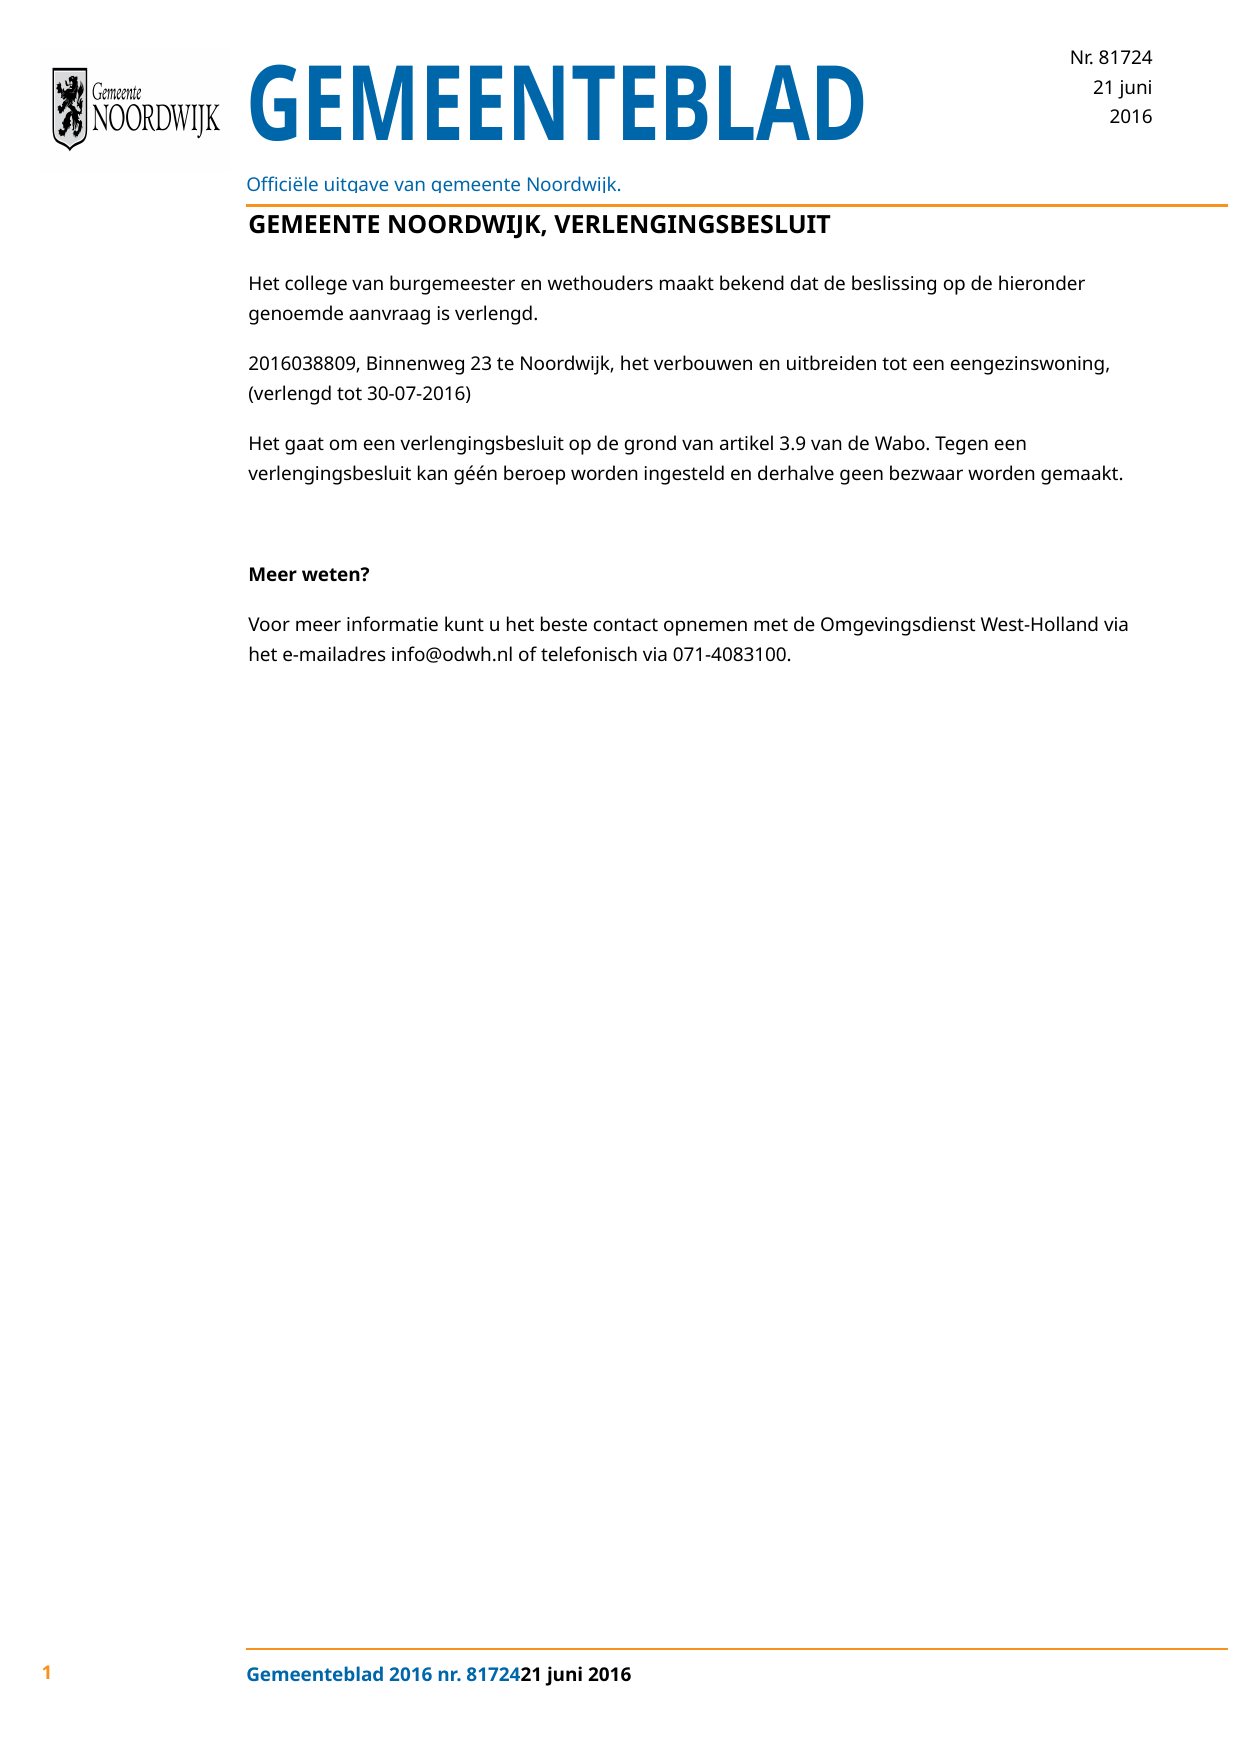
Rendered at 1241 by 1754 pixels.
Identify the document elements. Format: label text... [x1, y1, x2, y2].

text GEMEENTE NOORDWIJK, VERLENGINGSBESLUIT [248, 207, 1152, 241]
text Het college van burgemeester en wethouders maakt bekend dat de beslissing op de hieronder genoemde aanvraag is verlengd. [248, 270, 1152, 326]
picture [41, 47, 231, 172]
text 2016038809, Binnenweg 23 te Noordwijk, het verbouwen en uitbreiden tot een eengezinswoning, (verlengd tot 30-07-2016) [248, 350, 1152, 406]
text Meer weten? [248, 561, 1152, 586]
text Voor meer informatie kunt u het beste contact opnemen met de Omgevingsdienst West-Holland via het e-mailadres info@odwh.nl of telefonisch via 071-4083100. [248, 611, 1152, 666]
text Het gaat om een verlengingsbesluit op de grond van artikel 3.9 van de Wabo. Tegen een verlengingsbesluit kan géén beroep worden ingesteld en derhalve geen bezwaar worden gemaakt. [248, 430, 1152, 486]
